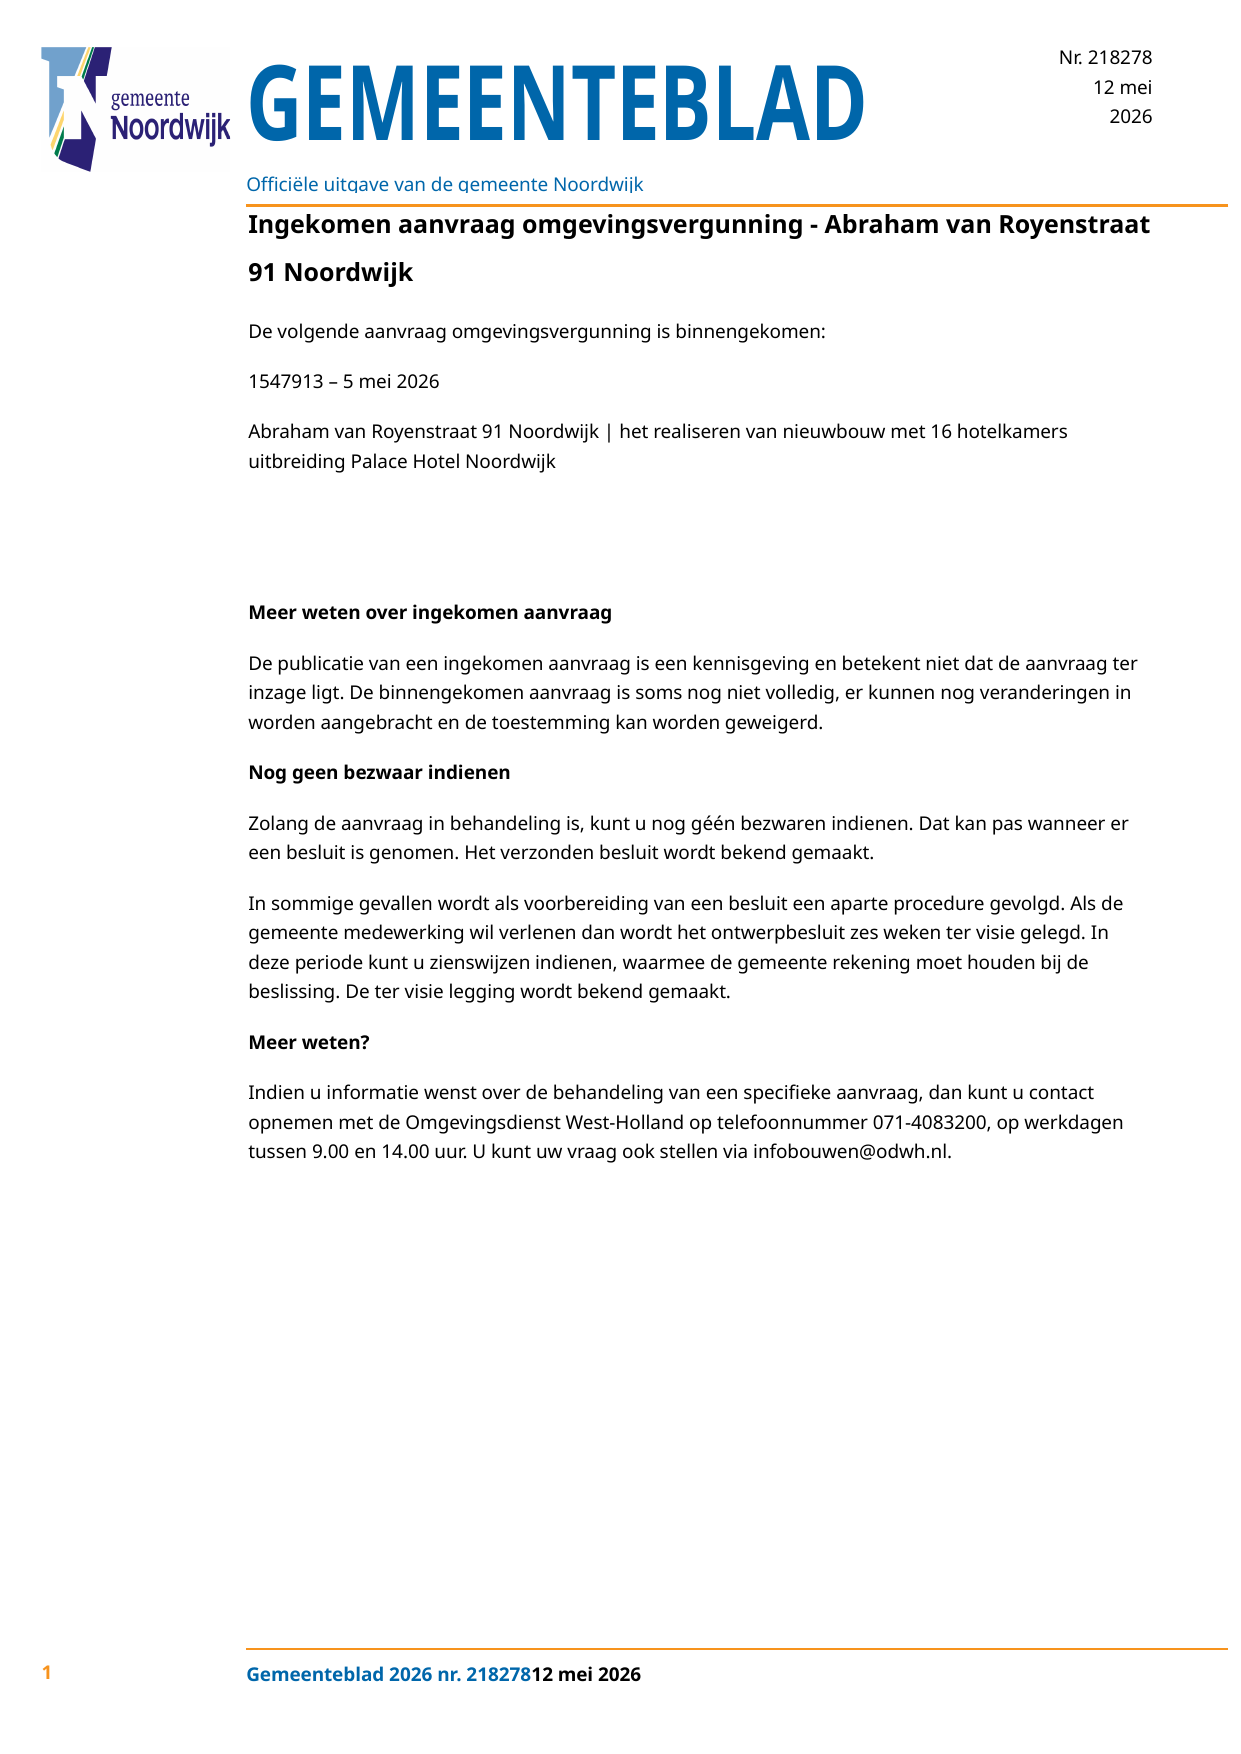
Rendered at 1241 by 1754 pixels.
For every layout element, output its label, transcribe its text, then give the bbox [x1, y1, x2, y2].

text 1547913 – 5 mei 2026 [248, 368, 1152, 394]
text Meer weten over ingekomen aanvraag [248, 599, 1152, 625]
text Meer weten? [248, 1029, 1152, 1055]
text In sommige gevallen wordt als voorbereiding van een besluit een aparte procedure gevolgd. Als de gemeente medewerking wil verlenen dan wordt het ontwerpbesluit zes weken ter visie gelegd. In deze periode kunt u zienswijzen indienen, waarmee de gemeente rekening moet houden bij de beslissing. De ter visie legging wordt bekend gemaakt. [248, 890, 1152, 1004]
text De publicatie van een ingekomen aanvraag is een kennisgeving en betekent niet dat de aanvraag ter inzage ligt. De binnengekomen aanvraag is soms nog niet volledig, er kunnen nog veranderingen in worden aangebracht en de toestemming kan worden geweigerd. [248, 650, 1152, 735]
text De volgende aanvraag omgevingsvergunning is binnengekomen: [248, 318, 1152, 344]
text Ingekomen aanvraag omgevingsvergunning - Abraham van Royenstraat 91 Noordwijk [248, 207, 1152, 288]
text Abraham van Royenstraat 91 Noordwijk | het realiseren van nieuwbouw met 16 hotelkamers uitbreiding Palace Hotel Noordwijk [248, 419, 1152, 474]
text Nog geen bezwaar indienen [248, 759, 1152, 785]
text Zolang de aanvraag in behandeling is, kunt u nog géén bezwaren indienen. Dat kan pas wanneer er een besluit is genomen. Het verzonden besluit wordt bekend gemaakt. [248, 810, 1152, 865]
text Indien u informatie wenst over de behandeling van een specifieke aanvraag, dan kunt u contact opnemen met de Omgevingsdienst West-Holland op telefoonnummer 071-4083200, op werkdagen tussen 9.00 en 14.00 uur. U kunt uw vraag ook stellen via infobouwen@odwh.nl. [248, 1079, 1152, 1164]
picture [41, 47, 231, 172]
